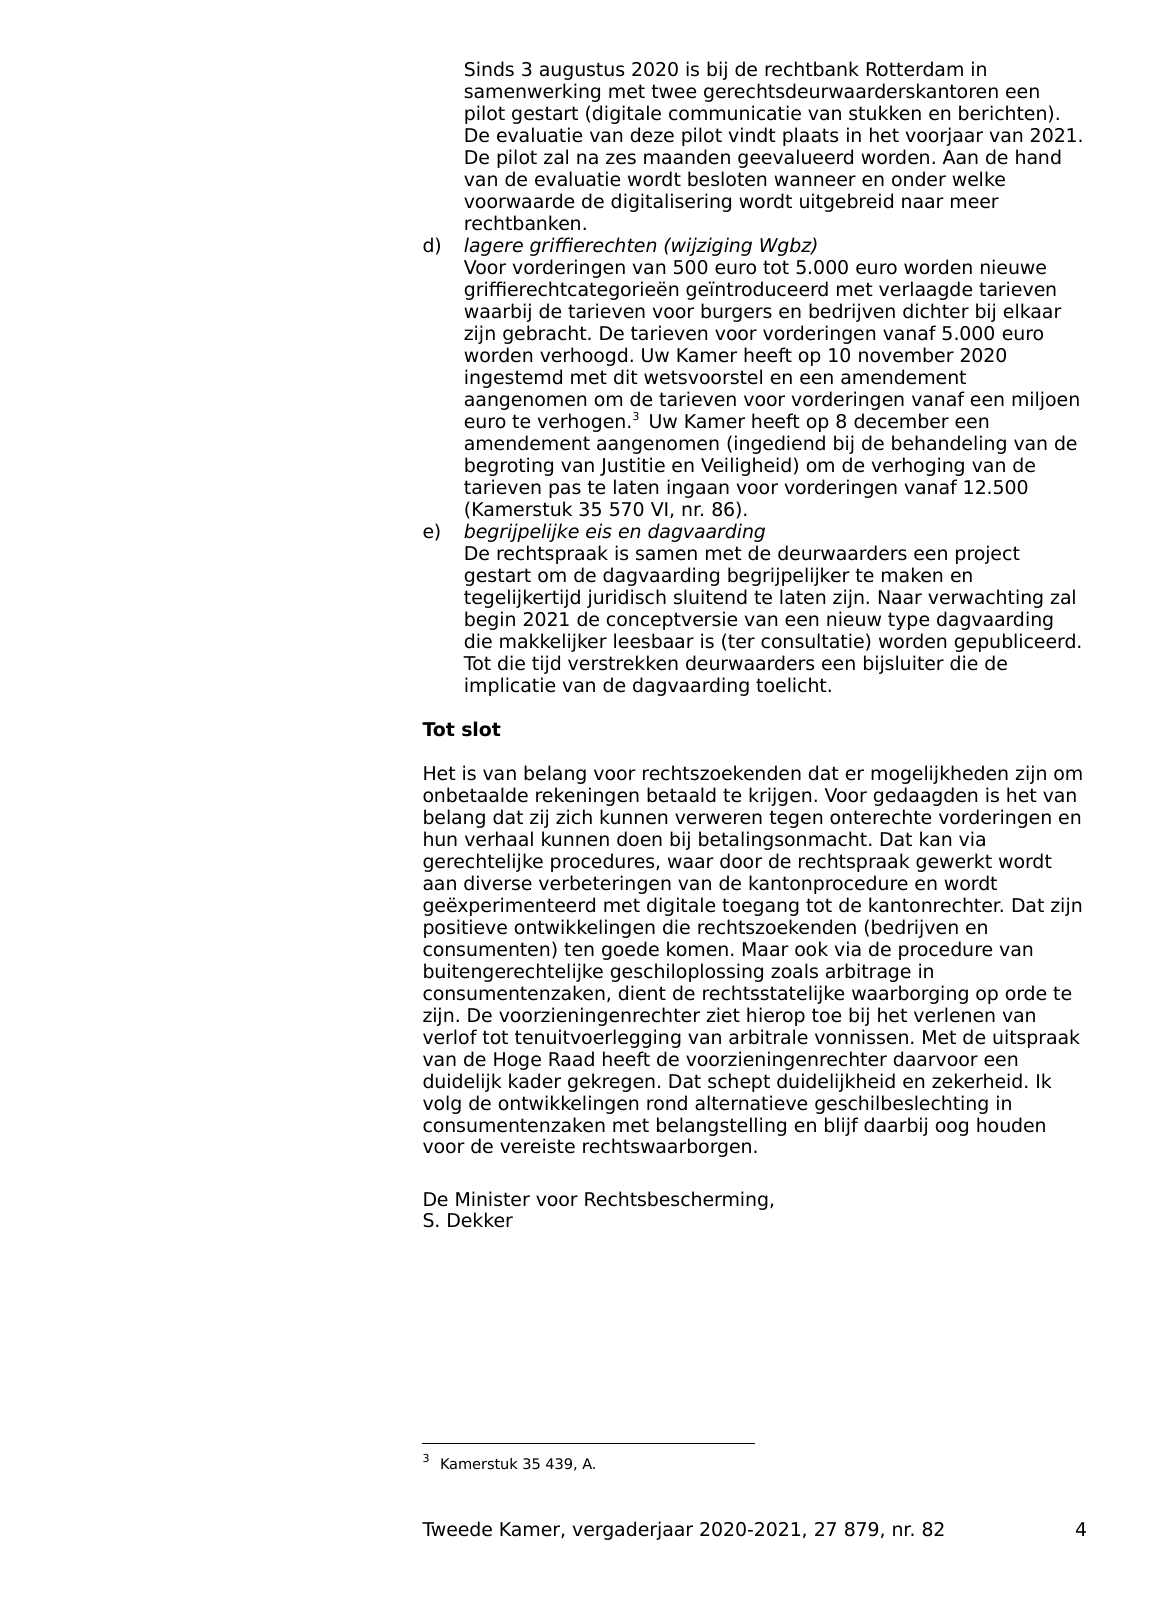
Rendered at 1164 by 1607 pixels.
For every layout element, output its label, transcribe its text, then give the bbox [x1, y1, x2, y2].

text d) lagere griffierechten (wijziging Wgbz) [422, 235, 1087, 257]
text Voor vorderingen van 500 euro tot 5.000 euro worden nieuwe griffierechtcategorieën geïntroduceerd met verlaagde tarieven waarbij de tarieven voor burgers en bedrijven dichter bij elkaar zijn gebracht. De tarieven voor vorderingen vanaf 5.000 euro worden verhoogd. Uw Kamer heeft op 10 november 2020 ingestemd met dit wetsvoorstel en een amendement aangenomen om de tarieven voor vorderingen vanaf een miljoen euro te verhogen. Uw Kamer heeft op 8 december een amendement aangenomen (ingediend bij de behandeling van de begroting van Justitie en Veiligheid) om de verhoging van de tarieven pas te laten ingaan voor vorderingen vanaf 12.500 (Kamerstuk 35 570 VI, nr. 86). [464, 257, 1087, 521]
text e) begrijpelijke eis en dagvaarding [422, 521, 1087, 543]
text Kamerstuk 35 439, A. [422, 1452, 1087, 1474]
text Het is van belang voor rechtszoekenden dat er mogelijkheden zijn om onbetaalde rekeningen betaald te krijgen. Voor gedaagden is het van belang dat zij zich kunnen verweren tegen onterechte vorderingen en hun verhaal kunnen doen bij betalingsonmacht. Dat kan via gerechtelijke procedures, waar door de rechtspraak gewerkt wordt aan diverse verbeteringen van de kantonprocedure en wordt geëxperimenteerd met digitale toegang tot de kantonrechter. Dat zijn positieve ontwikkelingen die rechtszoekenden (bedrijven en consumenten) ten goede komen. Maar ook via de procedure van buitengerechtelijke geschiloplossing zoals arbitrage in consumentenzaken, dient de rechtsstatelijke waarborging op orde te zijn. De voorzieningenrechter ziet hierop toe bij het verlenen van verlof tot tenuitvoerlegging van arbitrale vonnissen. Met de uitspraak van de Hoge Raad heeft de voorzieningenrechter daarvoor een duidelijk kader gekregen. Dat schept duidelijkheid en zekerheid. Ik volg de ontwikkelingen rond alternatieve geschilbeslechting in consumentenzaken met belangstelling en blijf daarbij oog houden voor de vereiste rechtswaarborgen. [422, 763, 1087, 1158]
text Sinds 3 augustus 2020 is bij de rechtbank Rotterdam in samenwerking met twee gerechtsdeurwaarderskantoren een pilot gestart (digitale communicatie van stukken en berichten). De evaluatie van deze pilot vindt plaats in het voorjaar van 2021. De pilot zal na zes maanden geevalueerd worden. Aan de hand van de evaluatie wordt besloten wanneer en onder welke voorwaarde de digitalisering wordt uitgebreid naar meer rechtbanken. [464, 59, 1087, 235]
subtitle Tot slot [422, 719, 1087, 741]
text De Minister voor Rechtsbescherming, S. Dekker [422, 1188, 1087, 1232]
text De rechtspraak is samen met de deurwaarders een project gestart om de dagvaarding begrijpelijker te maken en tegelijkertijd juridisch sluitend te laten zijn. Naar verwachting zal begin 2021 de conceptversie van een nieuw type dagvaarding die makkelijker leesbaar is (ter consultatie) worden gepubliceerd. Tot die tijd verstrekken deurwaarders een bijsluiter die de implicatie van de dagvaarding toelicht. [464, 543, 1087, 696]
